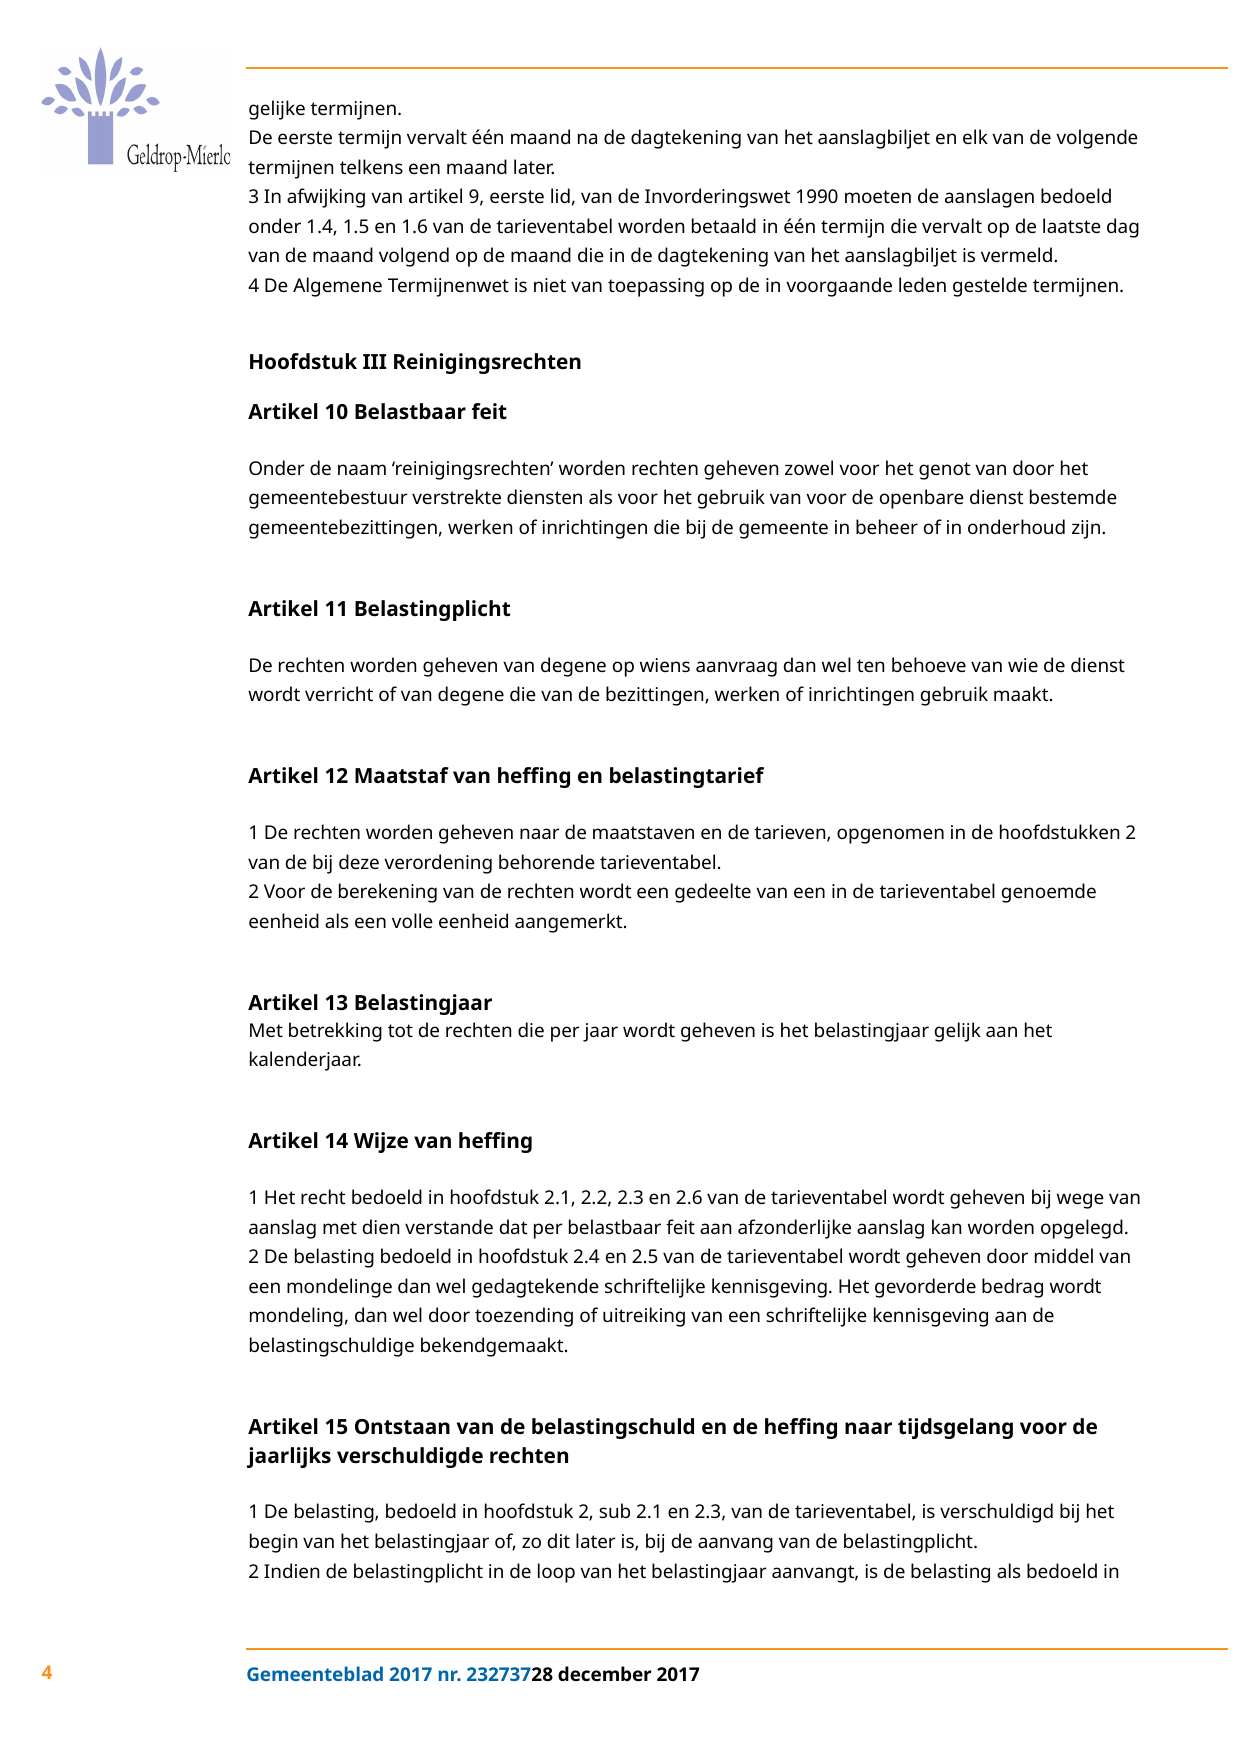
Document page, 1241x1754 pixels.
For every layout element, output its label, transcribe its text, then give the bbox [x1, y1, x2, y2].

text De rechten worden geheven van degene op wiens aanvraag dan wel ten behoeve van wie de dienst wordt verricht of van degene die van de bezittingen, werken of inrichtingen gebruik maakt. [248, 652, 1152, 707]
text 1 De rechten worden geheven naar de maatstaven en de tarieven, opgenomen in de hoofdstukken 2 van de bij deze verordening behorende tarieventabel. [248, 819, 1152, 875]
text De eerste termijn vervalt één maand na de dagtekening van het aanslagbiljet en elk van de volgende termijnen telkens een maand later. [248, 124, 1152, 180]
text Onder de naam ‘reinigingsrechten’ worden rechten geheven zowel voor het genot van door het gemeentebestuur verstrekte diensten als voor het gebruik van voor de openbare dienst bestemde gemeentebezittingen, werken of inrichtingen die bij de gemeente in beheer of in onderhoud zijn. [248, 455, 1152, 540]
text Artikel 13 Belastingjaar [248, 988, 1152, 1017]
text Met betrekking tot de rechten die per jaar wordt geheven is het belastingjaar gelijk aan het kalenderjaar. [248, 1017, 1152, 1072]
text 2 Voor de berekening van de rechten wordt een gedeelte van een in de tarieventabel genoemde eenheid als een volle eenheid aangemerkt. [248, 879, 1152, 934]
text 1 Het recht bedoeld in hoofdstuk 2.1, 2.2, 2.3 en 2.6 van de tarieventabel wordt geheven bij wege van aanslag met dien verstande dat per belastbaar feit aan afzonderlijke aanslag kan worden opgelegd. [248, 1184, 1152, 1240]
picture [41, 47, 231, 172]
text Artikel 11 Belastingplicht [248, 594, 1152, 622]
text 2 Indien de belastingplicht in de loop van het belastingjaar aanvangt, is de belasting als bedoeld in [248, 1558, 1152, 1584]
text 1 De belasting, bedoeld in hoofdstuk 2, sub 2.1 en 2.3, van de tarieventabel, is verschuldigd bij het begin van het belastingjaar of, zo dit later is, bij de aanvang van de belastingplicht. [248, 1499, 1152, 1554]
text 4 De Algemene Termijnenwet is niet van toepassing op de in voorgaande leden gestelde termijnen. [248, 272, 1152, 298]
text Artikel 15 Ontstaan van de belastingschuld en de heffing naar tijdsgelang voor de jaarlijks verschuldigde rechten [248, 1412, 1152, 1469]
text Artikel 12 Maatstaf van heffing en belastingtarief [248, 762, 1152, 790]
text Artikel 14 Wijze van heffing [248, 1126, 1152, 1155]
text gelijke termijnen. [248, 95, 1152, 121]
text Artikel 10 Belastbaar feit [248, 397, 1152, 425]
text 3 In afwijking van artikel 9, eerste lid, van de Invorderingswet 1990 moeten de aanslagen bedoeld onder 1.4, 1.5 en 1.6 van de tarieventabel worden betaald in één termijn die vervalt op de laatste dag van de maand volgend op de maand die in de dagtekening van het aanslagbiljet is vermeld. [248, 183, 1152, 268]
text 2 De belasting bedoeld in hoofdstuk 2.4 en 2.5 van de tarieventabel wordt geheven door middel van een mondelinge dan wel gedagtekende schriftelijke kennisgeving. Het gevorderde bedrag wordt mondeling, dan wel door toezending of uitreiking van een schriftelijke kennisgeving aan de belastingschuldige bekendgemaakt. [248, 1243, 1152, 1358]
text Hoofdstuk III Reinigingsrechten [248, 347, 1152, 376]
